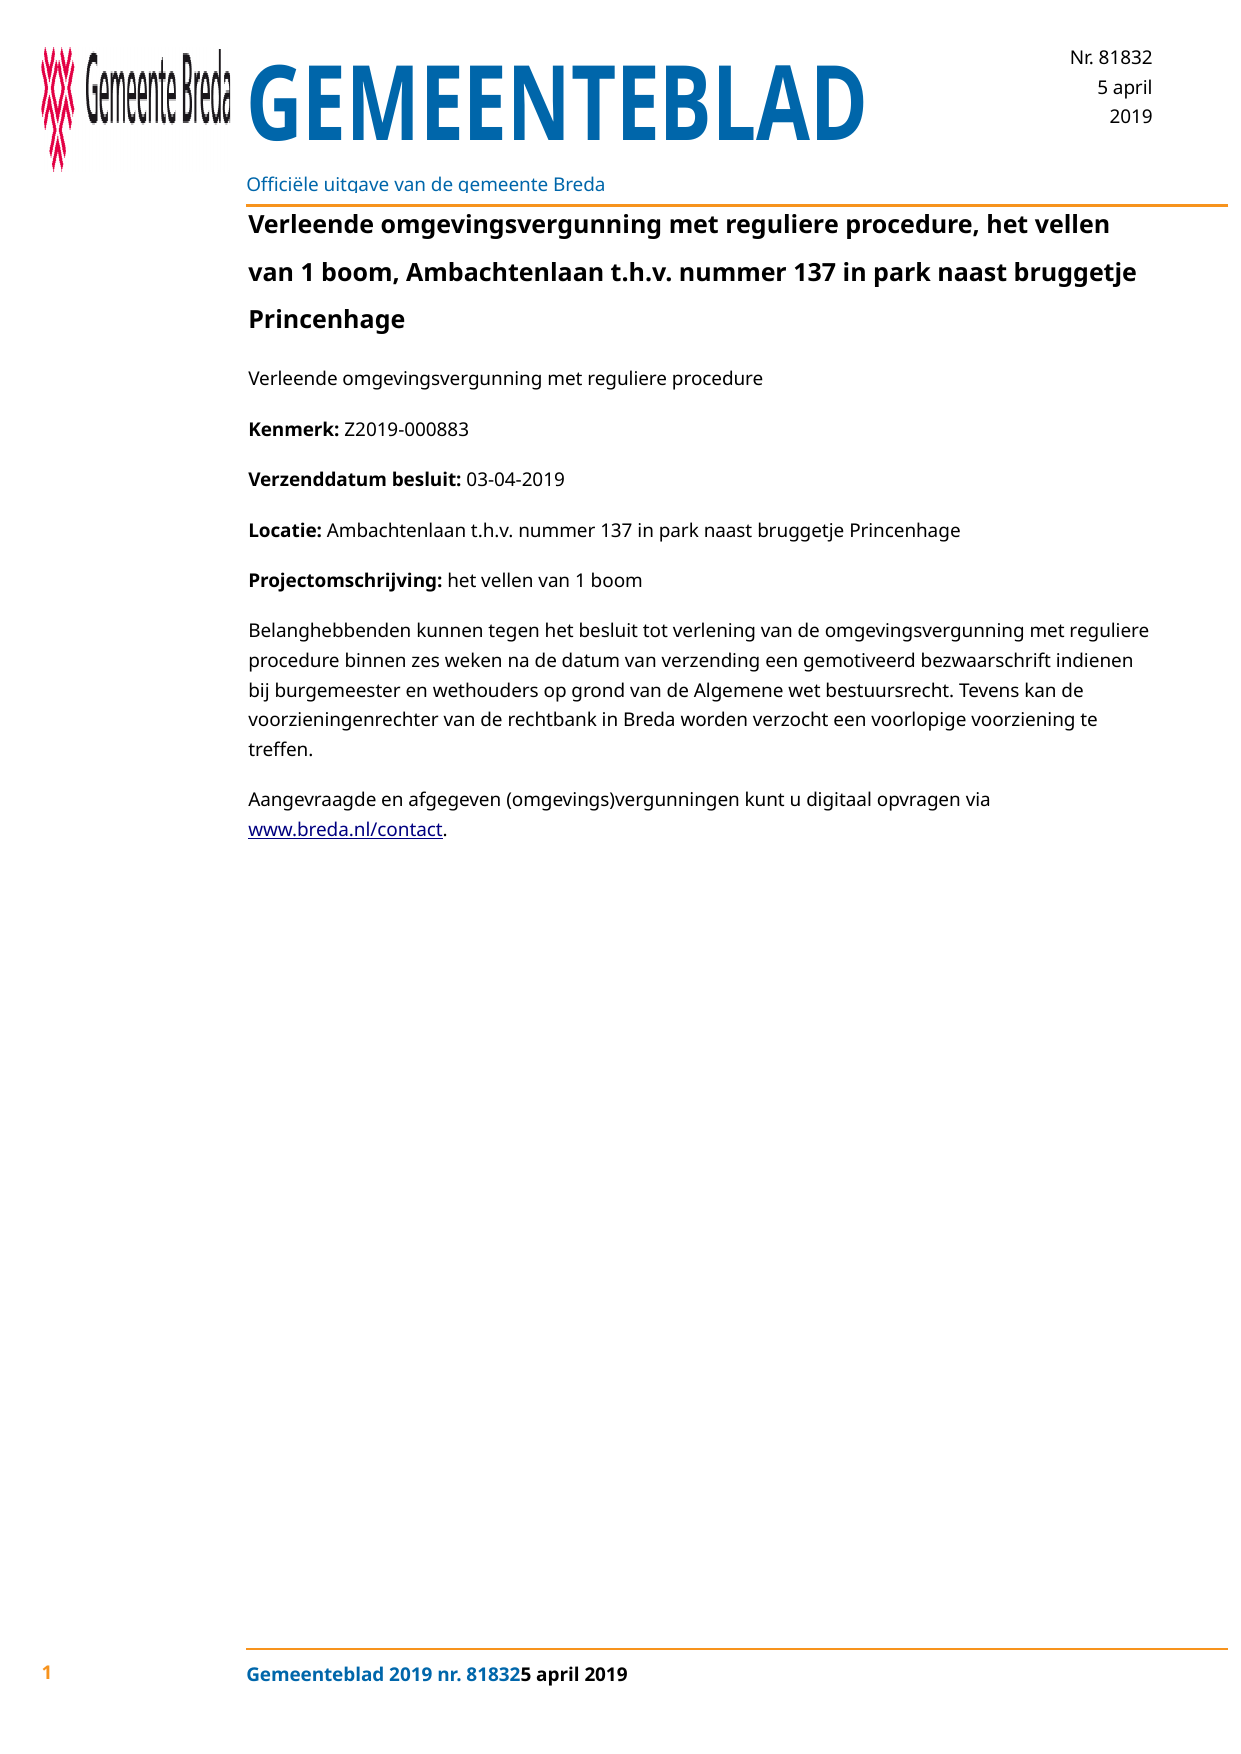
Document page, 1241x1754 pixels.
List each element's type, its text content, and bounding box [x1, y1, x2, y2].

text Verzenddatum besluit: 03-04-2019 [248, 466, 1152, 492]
text Verleende omgevingsvergunning met reguliere procedure, het vellen van 1 boom, Ambachtenlaan t.h.v. nummer 137 in park naast bruggetje Princenhage [248, 207, 1152, 336]
text Projectomschrijving: het vellen van 1 boom [248, 567, 1152, 593]
picture [41, 47, 231, 172]
text Belanghebbenden kunnen tegen het besluit tot verlening van de omgevingsvergunning met reguliere procedure binnen zes weken na de datum van verzending een gemotiveerd bezwaarschrift indienen bij burgemeester en wethouders op grond van de Algemene wet bestuursrecht. Tevens kan de voorzieningenrechter van de rechtbank in Breda worden verzocht een voorlopige voorziening te treffen. [248, 618, 1152, 762]
text Kenmerk: Z2019-000883 [248, 416, 1152, 442]
text Aangevraagde en afgegeven (omgevings)vergunningen kunt u digitaal opvragen via www.breda.nl/contact. [248, 786, 1152, 842]
text Locatie: Ambachtenlaan t.h.v. nummer 137 in park naast bruggetje Princenhage [248, 517, 1152, 542]
text Verleende omgevingsvergunning met reguliere procedure [248, 366, 1152, 391]
